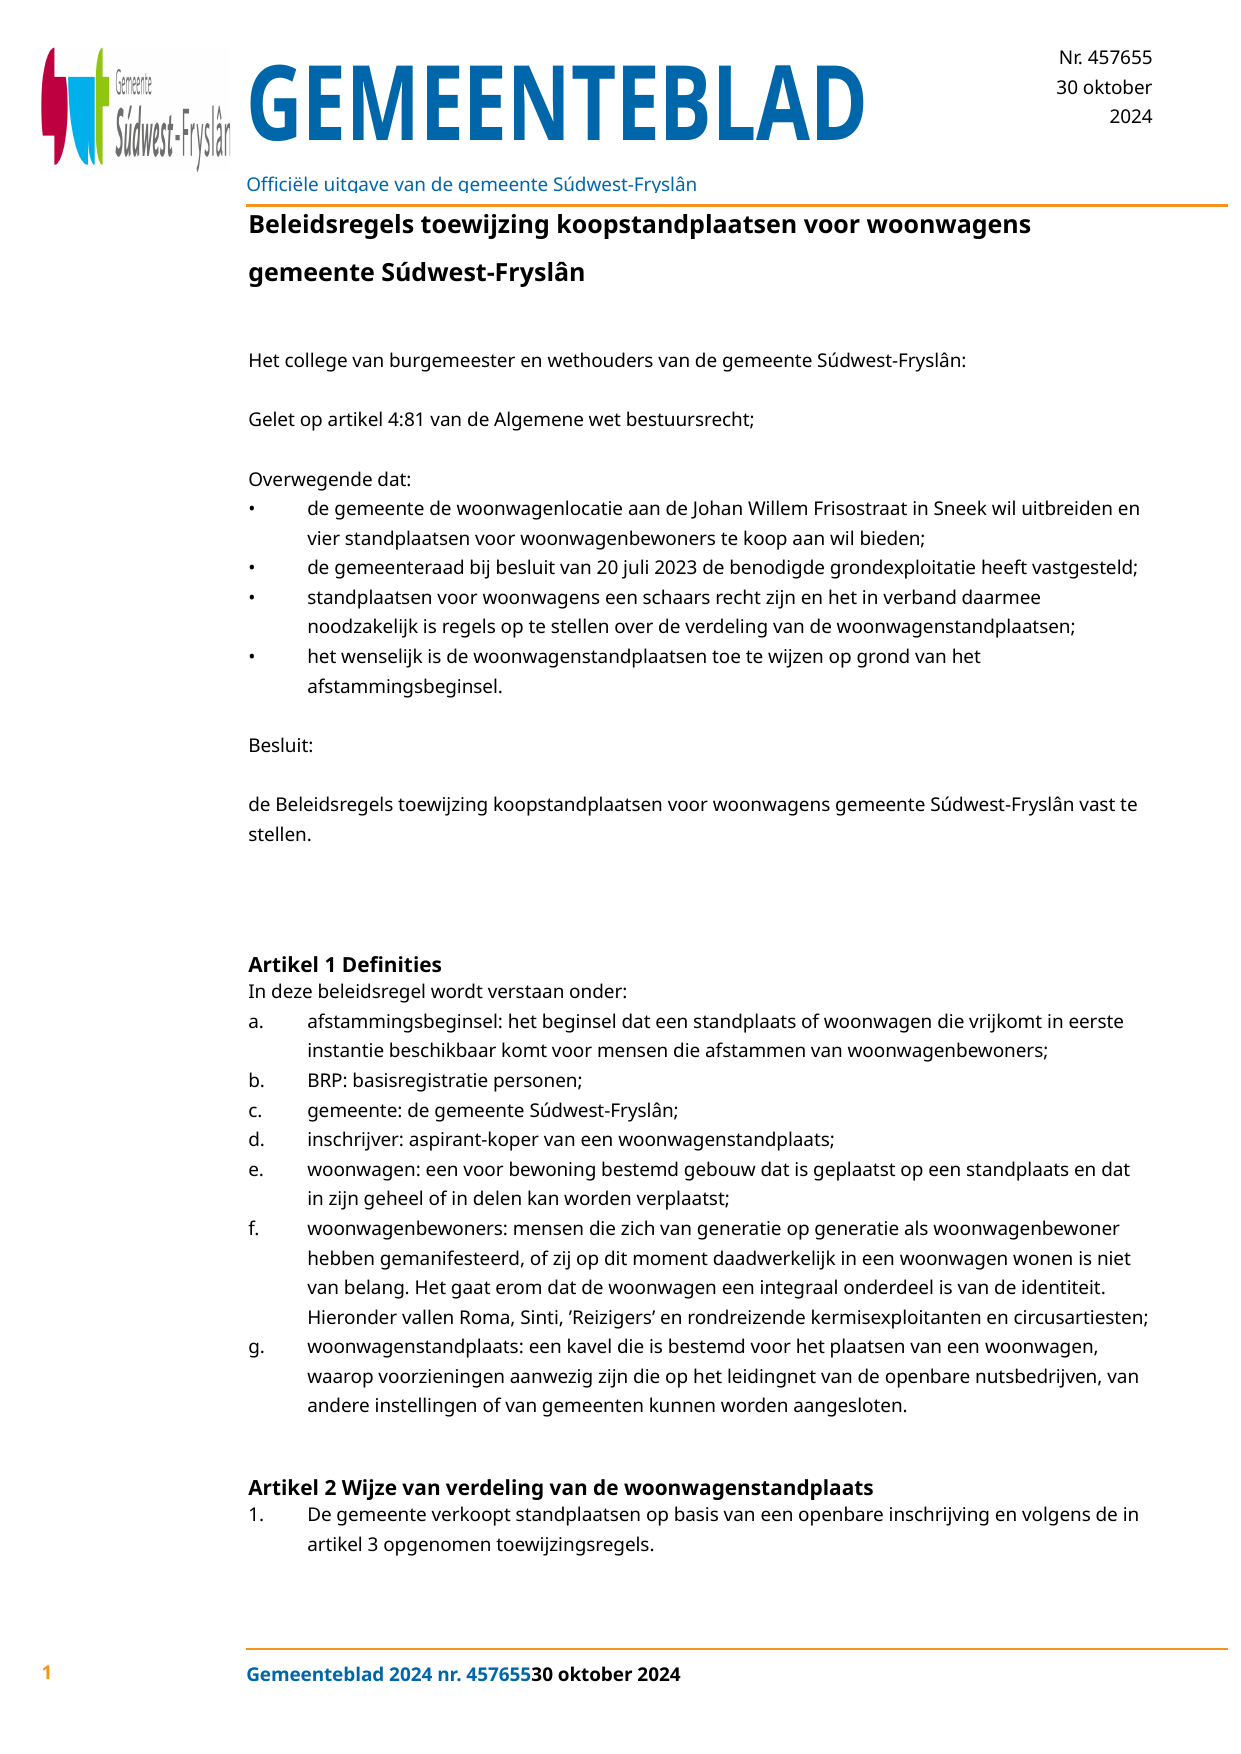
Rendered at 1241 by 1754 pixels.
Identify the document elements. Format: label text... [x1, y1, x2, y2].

list het wenselijk is de woonwagenstandplaatsen toe te wijzen op grond van het afstammingsbeginsel. [248, 643, 1152, 699]
list woonwagen: een voor bewoning bestemd gebouw dat is geplaatst op een standplaats en dat in zijn geheel of in delen kan worden verplaatst; [248, 1156, 1152, 1211]
list woonwagenbewoners: mensen die zich van generatie op generatie als woonwagenbewoner hebben gemanifesteerd, of zij op dit moment daadwerkelijk in een woonwagen wonen is niet van belang. Het gaat erom dat de woonwagen een integraal onderdeel is van de identiteit. Hieronder vallen Roma, Sinti, ’Reizigers’ en rondreizende kermisexploitanten en circusartiesten; [248, 1215, 1152, 1330]
list BRP: basisregistratie personen; [248, 1067, 1152, 1093]
list woonwagenstandplaats: een kavel die is bestemd voor het plaatsen van een woonwagen, waarop voorzieningen aanwezig zijn die op het leidingnet van de openbare nutsbedrijven, van andere instellingen of van gemeenten kunnen worden aangesloten. [248, 1333, 1152, 1418]
picture [41, 47, 231, 172]
text Artikel 2 Wijze van verdeling van de woonwagenstandplaats [248, 1473, 1152, 1501]
list gemeente: de gemeente Súdwest-Fryslân; [248, 1097, 1152, 1123]
text Artikel 1 Definities [248, 950, 1152, 978]
text Het college van burgemeester en wethouders van de gemeente Súdwest-Fryslân: [248, 347, 1152, 373]
text Overwegende dat: [248, 466, 1152, 492]
text Beleidsregels toewijzing koopstandplaatsen voor woonwagens gemeente Súdwest-Fryslân [248, 207, 1152, 288]
text Gelet op artikel 4:81 van de Algemene wet bestuursrecht; [248, 407, 1152, 432]
text In deze beleidsregel wordt verstaan onder: [248, 978, 1152, 1004]
list afstammingsbeginsel: het beginsel dat een standplaats of woonwagen die vrijkomt in eerste instantie beschikbaar komt voor mensen die afstammen van woonwagenbewoners; [248, 1008, 1152, 1063]
list De gemeente verkoopt standplaatsen op basis van een openbare inschrijving en volgens de in artikel 3 opgenomen toewijzingsregels. [248, 1501, 1152, 1556]
list standplaatsen voor woonwagens een schaars recht zijn en het in verband daarmee noodzakelijk is regels op te stellen over de verdeling van de woonwagenstandplaatsen; [248, 584, 1152, 639]
list de gemeenteraad bij besluit van 20 juli 2023 de benodigde grondexploitatie heeft vastgesteld; [248, 554, 1152, 580]
text Besluit: [248, 732, 1152, 758]
text de Beleidsregels toewijzing koopstandplaatsen voor woonwagens gemeente Súdwest-Fryslân vast te stellen. [248, 791, 1152, 847]
list inschrijver: aspirant-koper van een woonwagenstandplaats; [248, 1126, 1152, 1152]
list de gemeente de woonwagenlocatie aan de Johan Willem Frisostraat in Sneek wil uitbreiden en vier standplaatsen voor woonwagenbewoners te koop aan wil bieden; [248, 495, 1152, 551]
